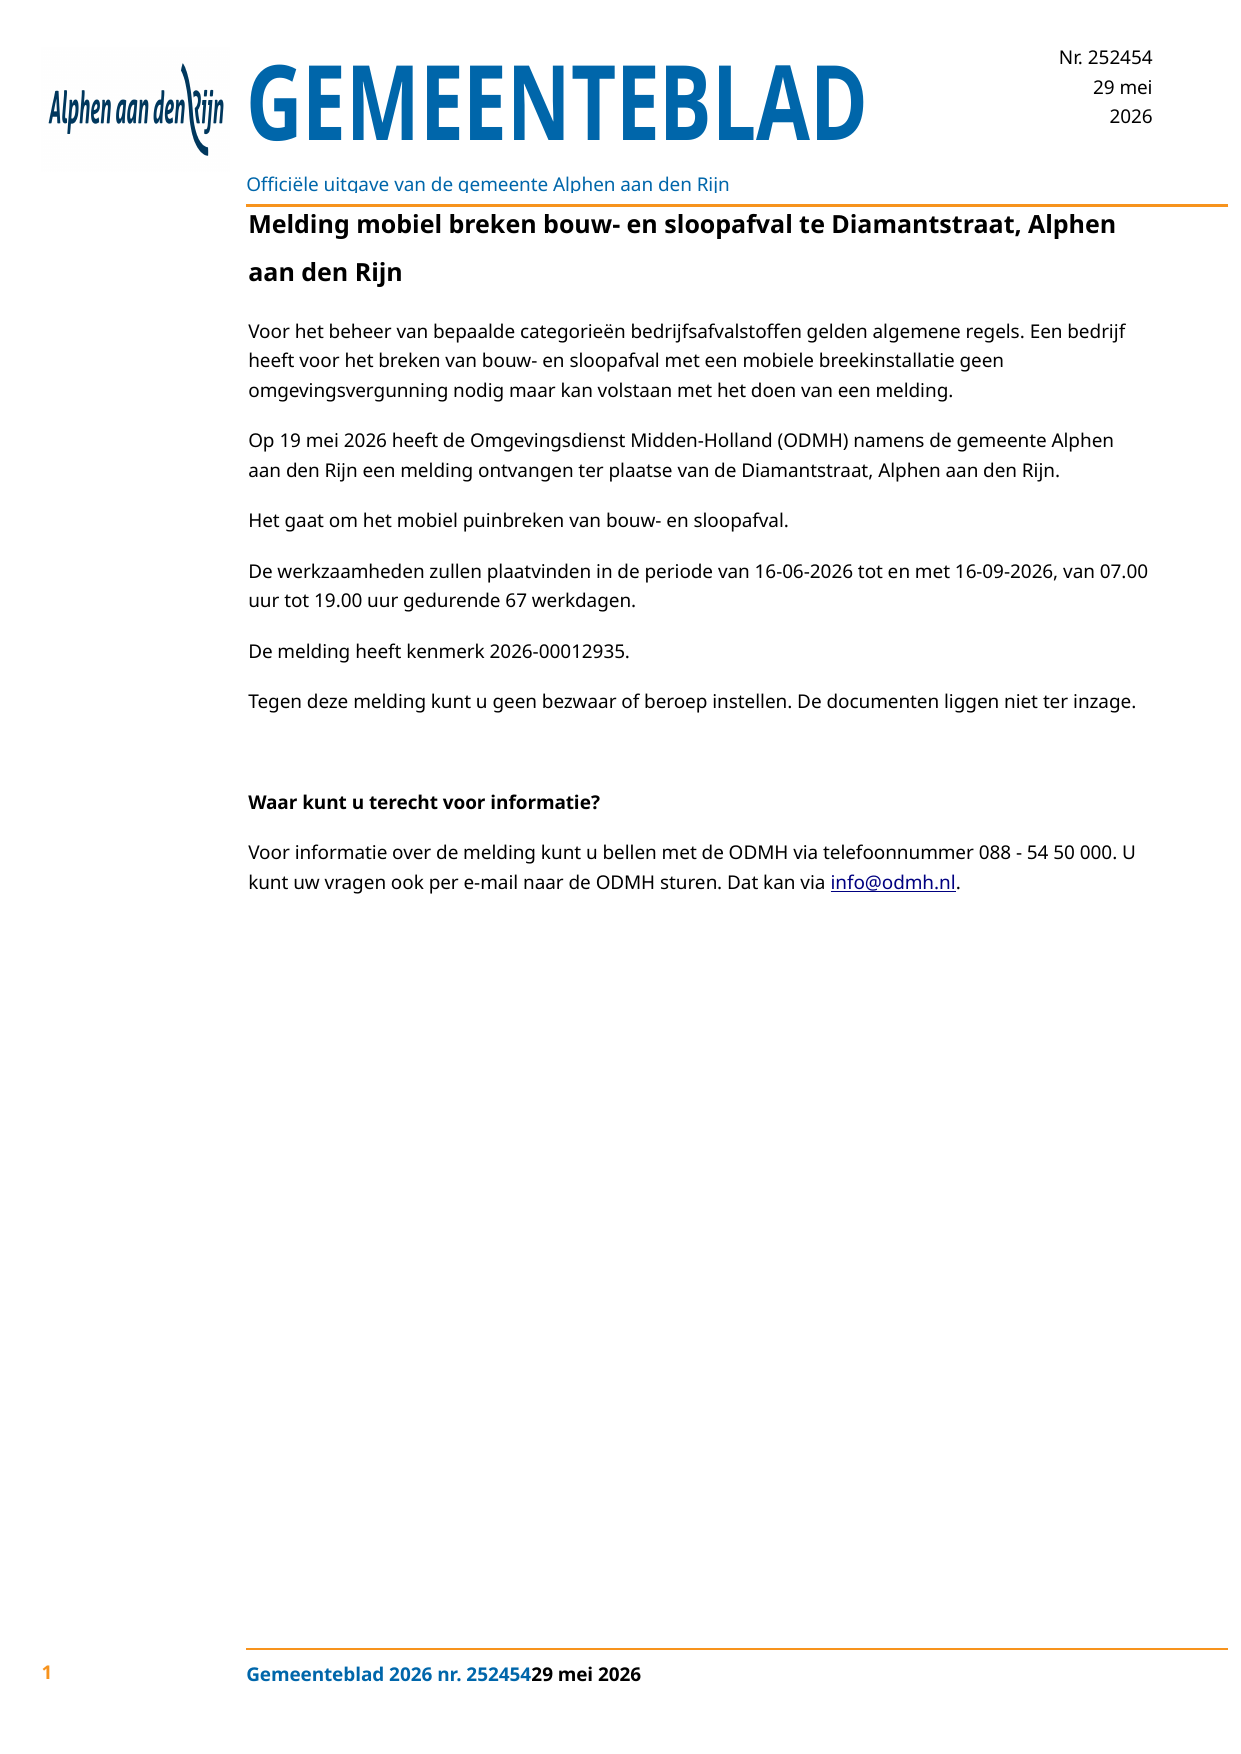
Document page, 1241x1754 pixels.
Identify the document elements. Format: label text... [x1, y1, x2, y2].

text Het gaat om het mobiel puinbreken van bouw- en sloopafval. [248, 507, 1152, 533]
text Voor informatie over de melding kunt u bellen met de ODMH via telefoonnummer 088 - 54 50 000. U kunt uw vragen ook per e-mail naar de ODMH sturen. Dat kan via info@odmh.nl. [248, 839, 1152, 895]
picture [41, 47, 231, 172]
text De werkzaamheden zullen plaatvinden in de periode van 16-06-2026 tot en met 16-09-2026, van 07.00 uur tot 19.00 uur gedurende 67 werkdagen. [248, 558, 1152, 613]
text Op 19 mei 2026 heeft de Omgevingsdienst Midden-Holland (ODMH) namens de gemeente Alphen aan den Rijn een melding ontvangen ter plaatse van de Diamantstraat, Alphen aan den Rijn. [248, 427, 1152, 483]
text Tegen deze melding kunt u geen bezwaar of beroep instellen. De documenten liggen niet ter inzage. [248, 688, 1152, 714]
text De melding heeft kenmerk 2026-00012935. [248, 638, 1152, 664]
text Voor het beheer van bepaalde categorieën bedrijfsafvalstoffen gelden algemene regels. Een bedrijf heeft voor het breken van bouw- en sloopafval met een mobiele breekinstallatie geen omgevingsvergunning nodig maar kan volstaan met het doen van een melding. [248, 318, 1152, 403]
text Waar kunt u terecht voor informatie? [248, 789, 1152, 815]
text Melding mobiel breken bouw- en sloopafval te Diamantstraat, Alphen aan den Rijn [248, 207, 1152, 288]
